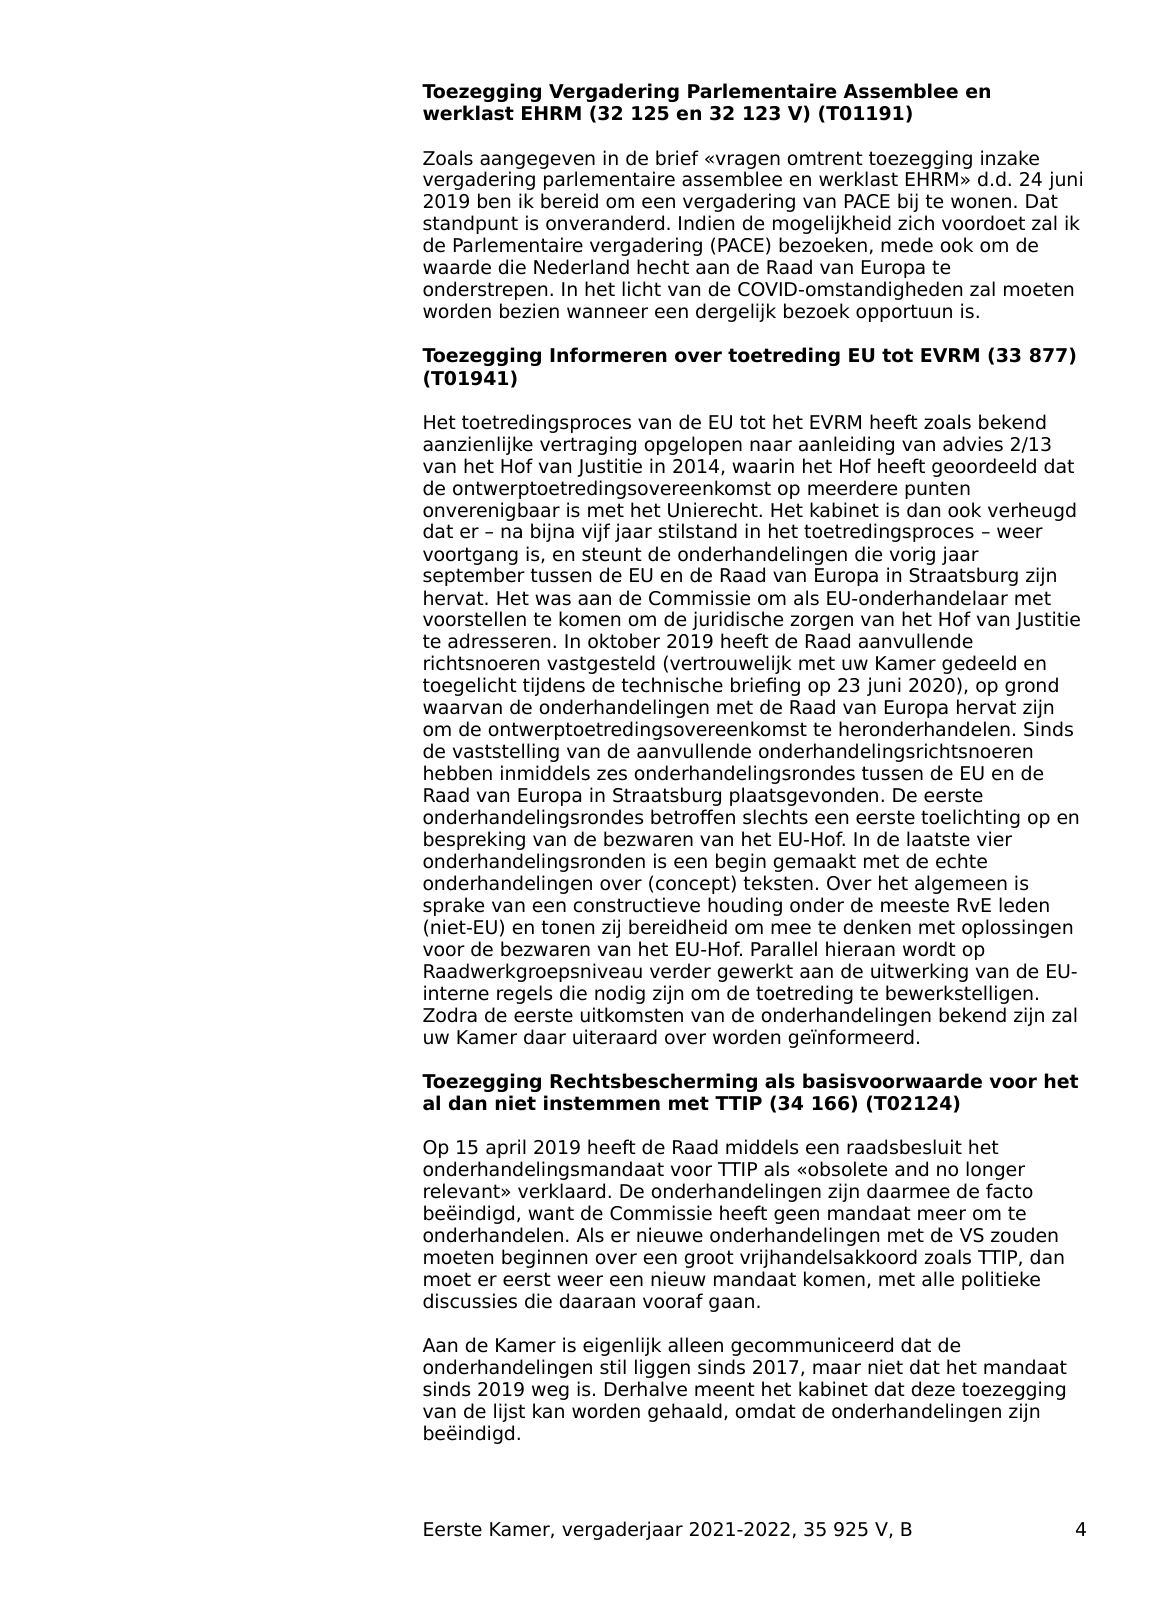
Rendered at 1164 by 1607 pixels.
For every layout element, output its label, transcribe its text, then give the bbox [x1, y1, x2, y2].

text Zoals aangegeven in de brief «vragen omtrent toezegging inzake vergadering parlementaire assemblee en werklast EHRM» d.d. 24 juni 2019 ben ik bereid om een vergadering van PACE bij te wonen. Dat standpunt is onveranderd. Indien de mogelijkheid zich voordoet zal ik de Parlementaire vergadering (PACE) bezoeken, mede ook om de waarde die Nederland hecht aan de Raad van Europa te onderstrepen. In het licht van de COVID-omstandigheden zal moeten worden bezien wanneer een dergelijk bezoek opportuun is. [422, 147, 1087, 323]
text Aan de Kamer is eigenlijk alleen gecommuniceerd dat de onderhandelingen stil liggen sinds 2017, maar niet dat het mandaat sinds 2019 weg is. Derhalve meent het kabinet dat deze toezegging van de lijst kan worden gehaald, omdat de onderhandelingen zijn beëindigd. [422, 1335, 1087, 1445]
subtitle Toezegging Rechtsbescherming als basisvoorwaarde voor het al dan niet instemmen met TTIP (34 166) (T02124) [422, 1071, 1087, 1115]
subtitle Toezegging Vergadering Parlementaire Assemblee en werklast EHRM (32 125 en 32 123 V) (T01191) [422, 81, 1087, 125]
subtitle Toezegging Informeren over toetreding EU tot EVRM (33 877) (T01941) [422, 345, 1087, 389]
text Het toetredingsproces van de EU tot het EVRM heeft zoals bekend aanzienlijke vertraging opgelopen naar aanleiding van advies 2/13 van het Hof van Justitie in 2014, waarin het Hof heeft geoordeeld dat de ontwerptoetredingsovereenkomst op meerdere punten onverenigbaar is met het Unierecht. Het kabinet is dan ook verheugd dat er – na bijna vijf jaar stilstand in het toetredingsproces – weer voortgang is, en steunt de onderhandelingen die vorig jaar september tussen de EU en de Raad van Europa in Straatsburg zijn hervat. Het was aan de Commissie om als EU-onderhandelaar met voorstellen te komen om de juridische zorgen van het Hof van Justitie te adresseren. In oktober 2019 heeft de Raad aanvullende richtsnoeren vastgesteld (vertrouwelijk met uw Kamer gedeeld en toegelicht tijdens de technische briefing op 23 juni 2020), op grond waarvan de onderhandelingen met de Raad van Europa hervat zijn om de ontwerptoetredingsovereenkomst te heronderhandelen. Sinds de vaststelling van de aanvullende onderhandelingsrichtsnoeren hebben inmiddels zes onderhandelingsrondes tussen de EU en de Raad van Europa in Straatsburg plaatsgevonden. De eerste onderhandelingsrondes betroffen slechts een eerste toelichting op en bespreking van de bezwaren van het EU-Hof. In de laatste vier onderhandelingsronden is een begin gemaakt met de echte onderhandelingen over (concept) teksten. Over het algemeen is sprake van een constructieve houding onder de meeste RvE leden (niet-EU) en tonen zij bereidheid om mee te denken met oplossingen voor de bezwaren van het EU-Hof. Parallel hieraan wordt op Raadwerkgroepsniveau verder gewerkt aan de uitwerking van de EU-interne regels die nodig zijn om de toetreding te bewerkstelligen. Zodra de eerste uitkomsten van de onderhandelingen bekend zijn zal uw Kamer daar uiteraard over worden geïnformeerd. [422, 412, 1087, 1049]
text Op 15 april 2019 heeft de Raad middels een raadsbesluit het onderhandelingsmandaat voor TTIP als «obsolete and no longer relevant» verklaard. De onderhandelingen zijn daarmee de facto beëindigd, want de Commissie heeft geen mandaat meer om te onderhandelen. Als er nieuwe onderhandelingen met de VS zouden moeten beginnen over een groot vrijhandelsakkoord zoals TTIP, dan moet er eerst weer een nieuw mandaat komen, met alle politieke discussies die daaraan vooraf gaan. [422, 1137, 1087, 1313]
